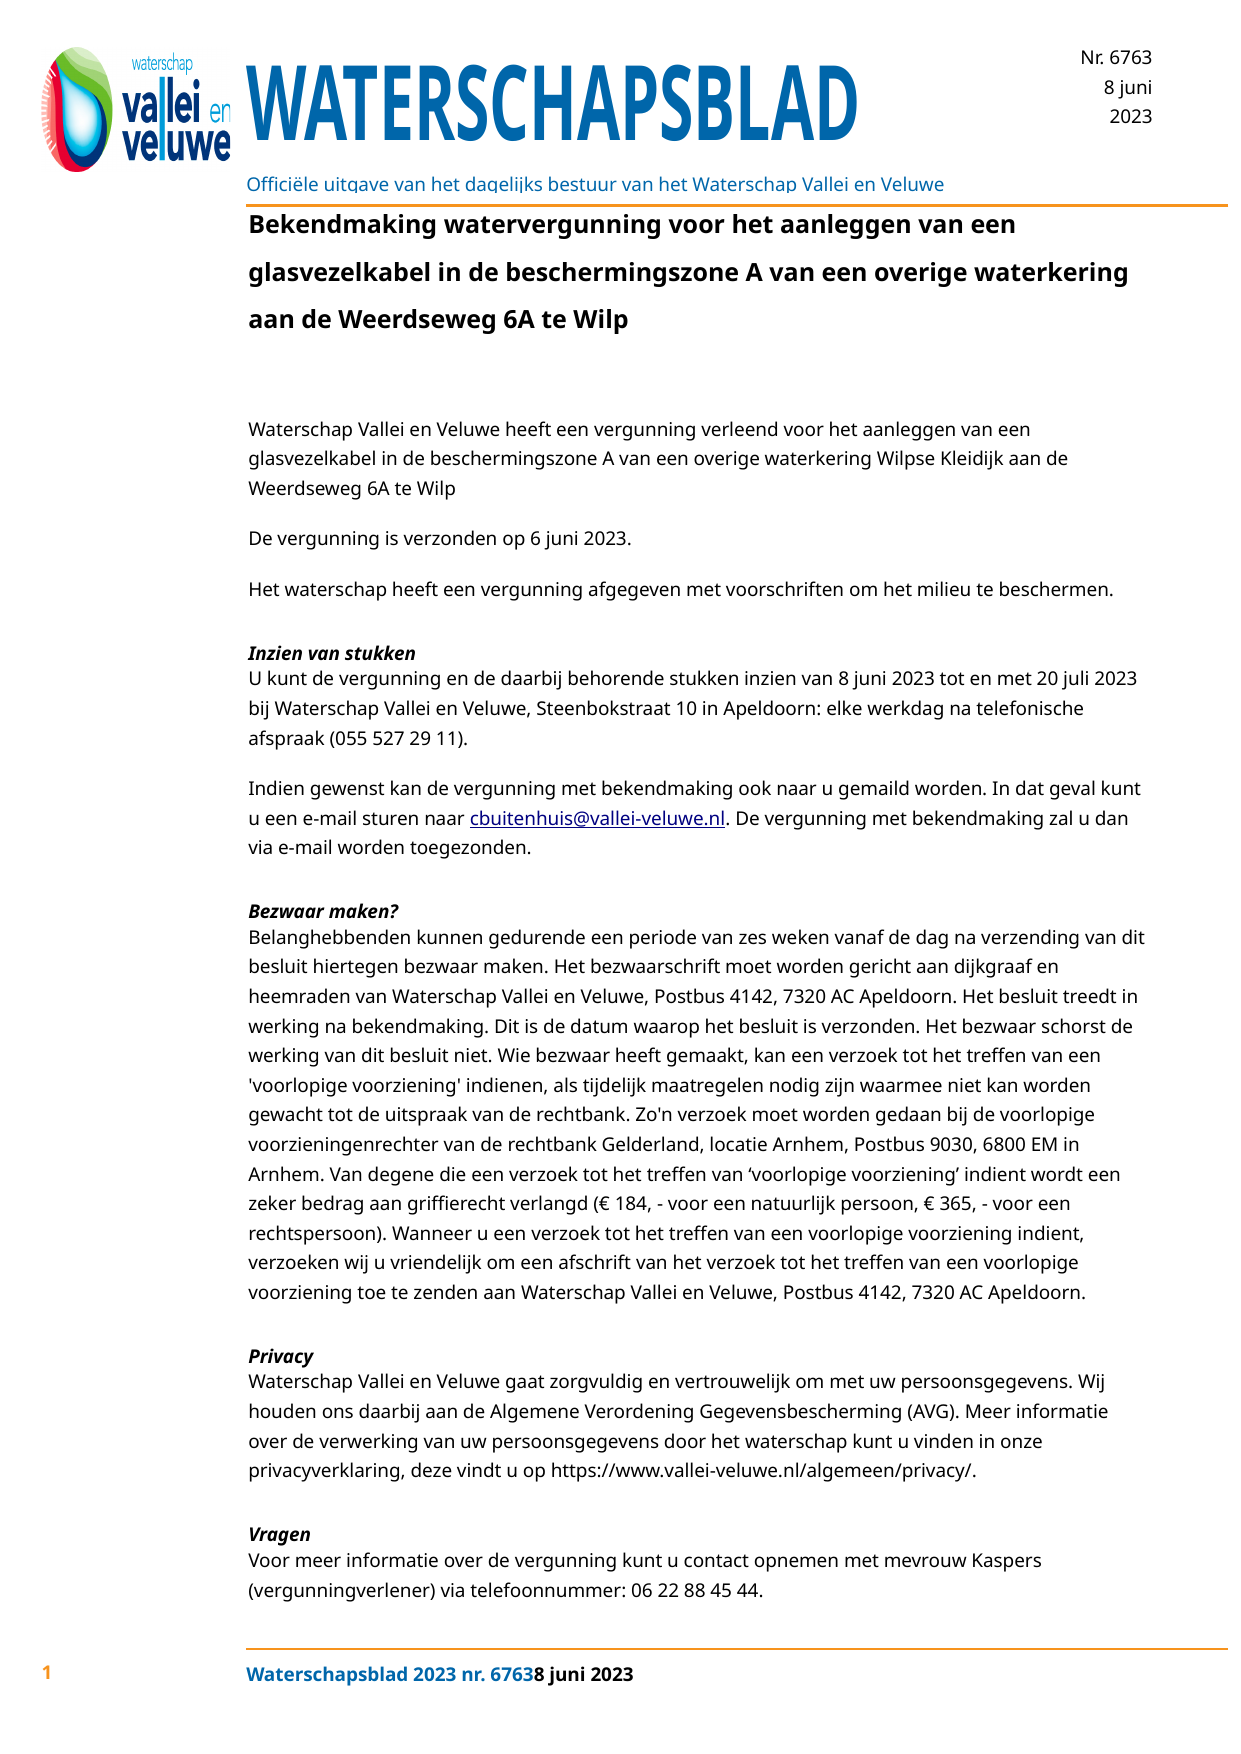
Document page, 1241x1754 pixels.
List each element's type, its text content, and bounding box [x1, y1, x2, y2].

text Vragen [248, 1521, 1152, 1547]
text Indien gewenst kan de vergunning met bekendmaking ook naar u gemaild worden. In dat geval kunt u een e-mail sturen naar cbuitenhuis@vallei-veluwe.nl. De vergunning met bekendmaking zal u dan via e-mail worden toegezonden. [248, 775, 1152, 860]
text Bezwaar maken? [248, 898, 1152, 924]
text Het waterschap heeft een vergunning afgegeven met voorschriften om het milieu te beschermen. [248, 576, 1152, 602]
text Voor meer informatie over de vergunning kunt u contact opnemen met mevrouw Kaspers (vergunningverlener) via telefoonnummer: 06 22 88 45 44. [248, 1547, 1152, 1602]
picture [41, 47, 231, 172]
text Bekendmaking watervergunning voor het aanleggen van een glasvezelkabel in de beschermingszone A van een overige waterkering aan de Weerdseweg 6A te Wilp [248, 207, 1152, 336]
text De vergunning is verzonden op 6 juni 2023. [248, 526, 1152, 551]
text Waterschap Vallei en Veluwe gaat zorgvuldig en vertrouwelijk om met uw persoonsgegevens. Wij houden ons daarbij aan de Algemene Verordening Gegevensbescherming (AVG). Meer informatie over de verwerking van uw persoonsgegevens door het waterschap kunt u vinden in onze privacyverklaring, deze vindt u op https://www.vallei-veluwe.nl/algemeen/privacy/. [248, 1369, 1152, 1483]
text Belanghebbenden kunnen gedurende een periode van zes weken vanaf de dag na verzending van dit besluit hiertegen bezwaar maken. Het bezwaarschrift moet worden gericht aan dijkgraaf en heemraden van Waterschap Vallei en Veluwe, Postbus 4142, 7320 AC Apeldoorn. Het besluit treedt in werking na bekendmaking. Dit is de datum waarop het besluit is verzonden. Het bezwaar schorst de werking van dit besluit niet. Wie bezwaar heeft gemaakt, kan een verzoek tot het treffen van een 'voorlopige voorziening' indienen, als tijdelijk maatregelen nodig zijn waarmee niet kan worden gewacht tot de uitspraak van de rechtbank. Zo'n verzoek moet worden gedaan bij de voorlopige voorzieningenrechter van de rechtbank Gelderland, locatie Arnhem, Postbus 9030, 6800 EM in Arnhem. Van degene die een verzoek tot het treffen van ‘voorlopige voorziening’ indient wordt een zeker bedrag aan griffierecht verlangd (€ 184, - voor een natuurlijk persoon, € 365, - voor een rechtspersoon). Wanneer u een verzoek tot het treffen van een voorlopige voorziening indient, verzoeken wij u vriendelijk om een afschrift van het verzoek tot het treffen van een voorlopige voorziening toe te zenden aan Waterschap Vallei en Veluwe, Postbus 4142, 7320 AC Apeldoorn. [248, 924, 1152, 1305]
text Privacy [248, 1343, 1152, 1369]
text Waterschap Vallei en Veluwe heeft een vergunning verleend voor het aanleggen van een glasvezelkabel in de beschermingszone A van een overige waterkering Wilpse Kleidijk aan de Weerdseweg 6A te Wilp [248, 416, 1152, 501]
text Inzien van stukken [248, 640, 1152, 666]
text U kunt de vergunning en de daarbij behorende stukken inzien van 8 juni 2023 tot en met 20 juli 2023 bij Waterschap Vallei en Veluwe, Steenbokstraat 10 in Apeldoorn: elke werkdag na telefonische afspraak (055 527 29 11). [248, 666, 1152, 751]
